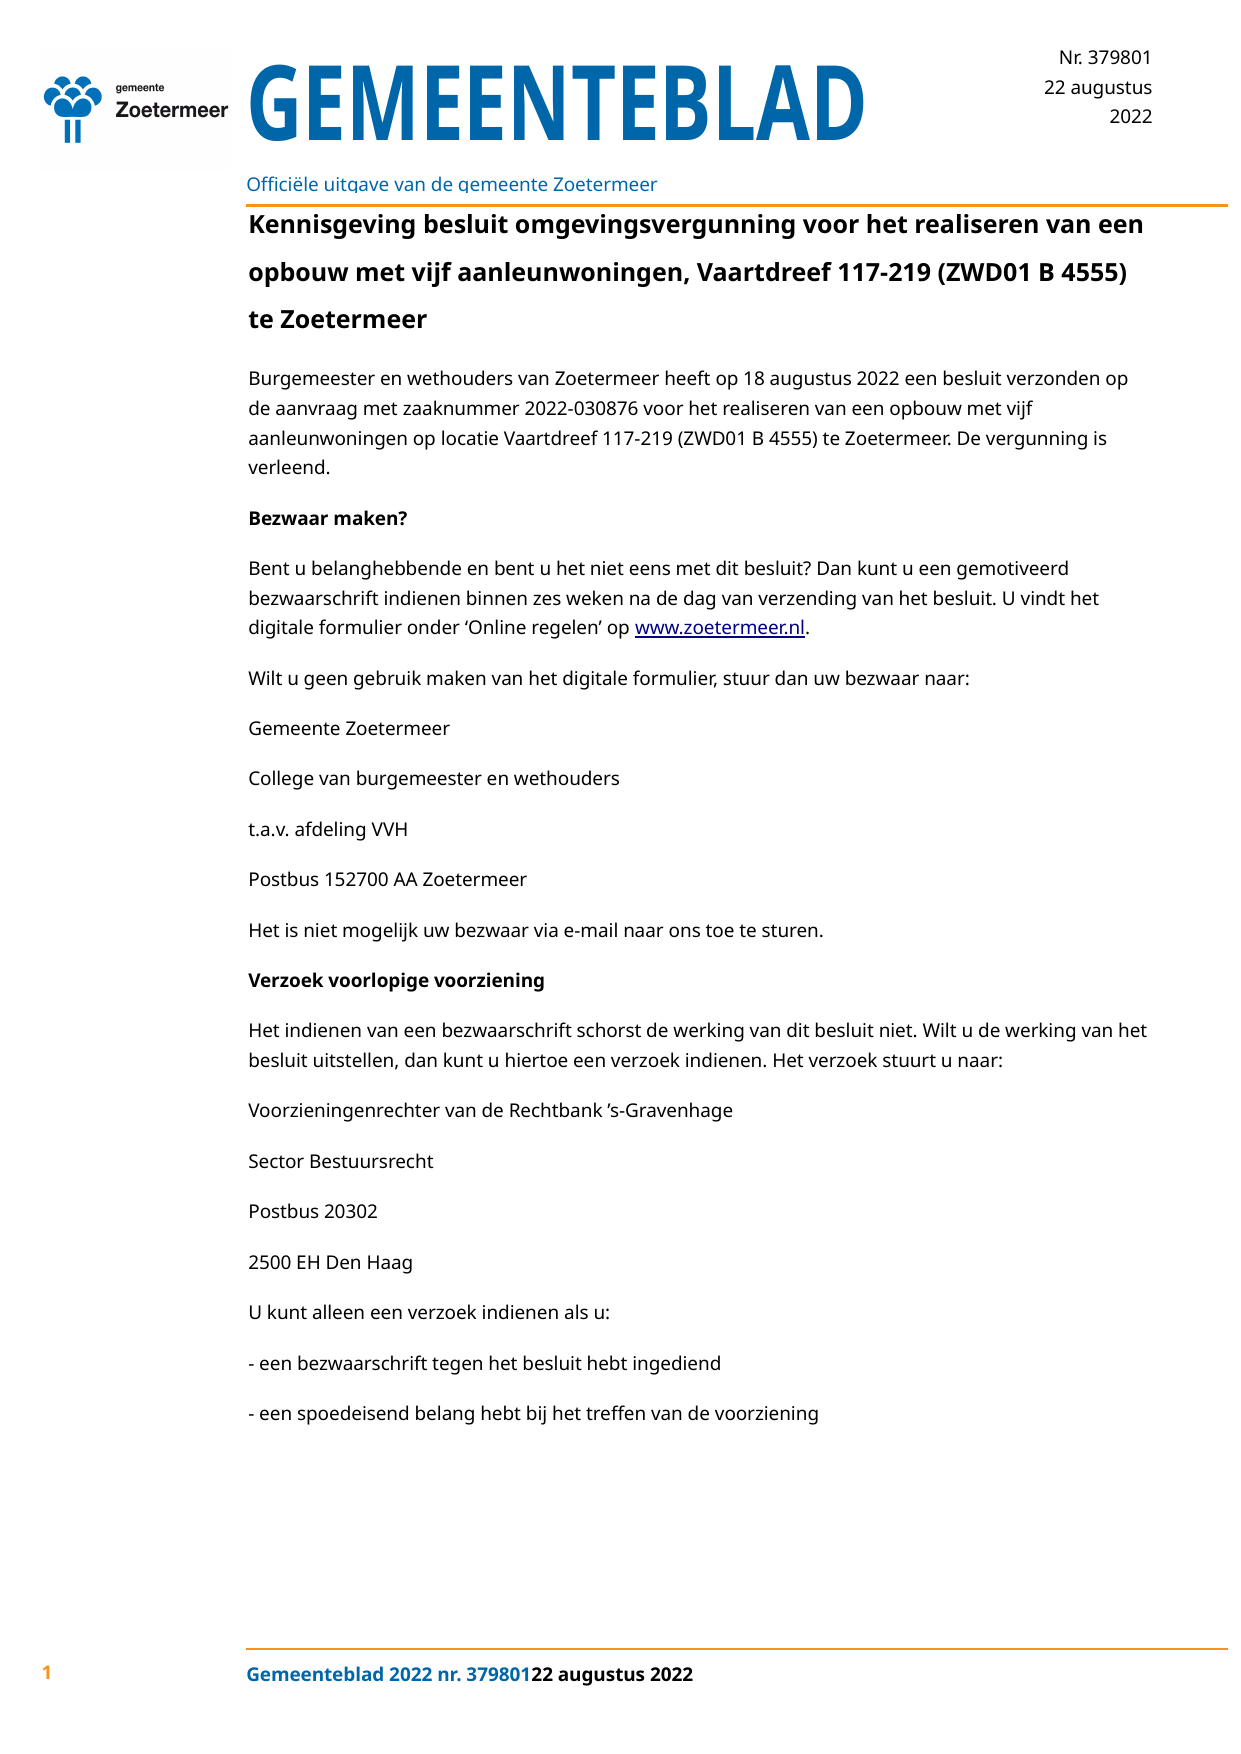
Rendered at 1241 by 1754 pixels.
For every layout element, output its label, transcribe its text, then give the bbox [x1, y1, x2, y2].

text Wilt u geen gebruik maken van het digitale formulier, stuur dan uw bezwaar naar: [248, 665, 1152, 690]
text 2500 EH Den Haag [248, 1249, 1152, 1274]
text - een spoedeisend belang hebt bij het treffen van de voorziening [248, 1400, 1152, 1426]
text Burgemeester en wethouders van Zoetermeer heeft op 18 augustus 2022 een besluit verzonden op de aanvraag met zaaknummer 2022-030876 voor het realiseren van een opbouw met vijf aanleunwoningen op locatie Vaartdreef 117-219 (ZWD01 B 4555) te Zoetermeer. De vergunning is verleend. [248, 366, 1152, 480]
text Bent u belanghebbende en bent u het niet eens met dit besluit? Dan kunt u een gemotiveerd bezwaarschrift indienen binnen zes weken na de dag van verzending van het besluit. U vindt het digitale formulier onder ‘Online regelen’ op www.zoetermeer.nl. [248, 555, 1152, 640]
text Kennisgeving besluit omgevingsvergunning voor het realiseren van een opbouw met vijf aanleunwoningen, Vaartdreef 117-219 (ZWD01 B 4555) te Zoetermeer [248, 207, 1152, 336]
text College van burgemeester en wethouders [248, 766, 1152, 791]
text Gemeente Zoetermeer [248, 715, 1152, 741]
text Postbus 20302 [248, 1198, 1152, 1224]
text Het indienen van een bezwaarschrift schorst de werking van dit besluit niet. Wilt u de werking van het besluit uitstellen, dan kunt u hiertoe een verzoek indienen. Het verzoek stuurt u naar: [248, 1018, 1152, 1073]
text U kunt alleen een verzoek indienen als u: [248, 1299, 1152, 1325]
picture [41, 47, 231, 172]
text Sector Bestuursrecht [248, 1148, 1152, 1174]
text - een bezwaarschrift tegen het besluit hebt ingediend [248, 1350, 1152, 1375]
text t.a.v. afdeling VVH [248, 816, 1152, 842]
text Postbus 152700 AA Zoetermeer [248, 866, 1152, 892]
text Het is niet mogelijk uw bezwaar via e-mail naar ons toe te sturen. [248, 917, 1152, 942]
text Verzoek voorlopige voorziening [248, 967, 1152, 993]
text Voorzieningenrechter van de Rechtbank ’s-Gravenhage [248, 1098, 1152, 1123]
text Bezwaar maken? [248, 505, 1152, 530]
